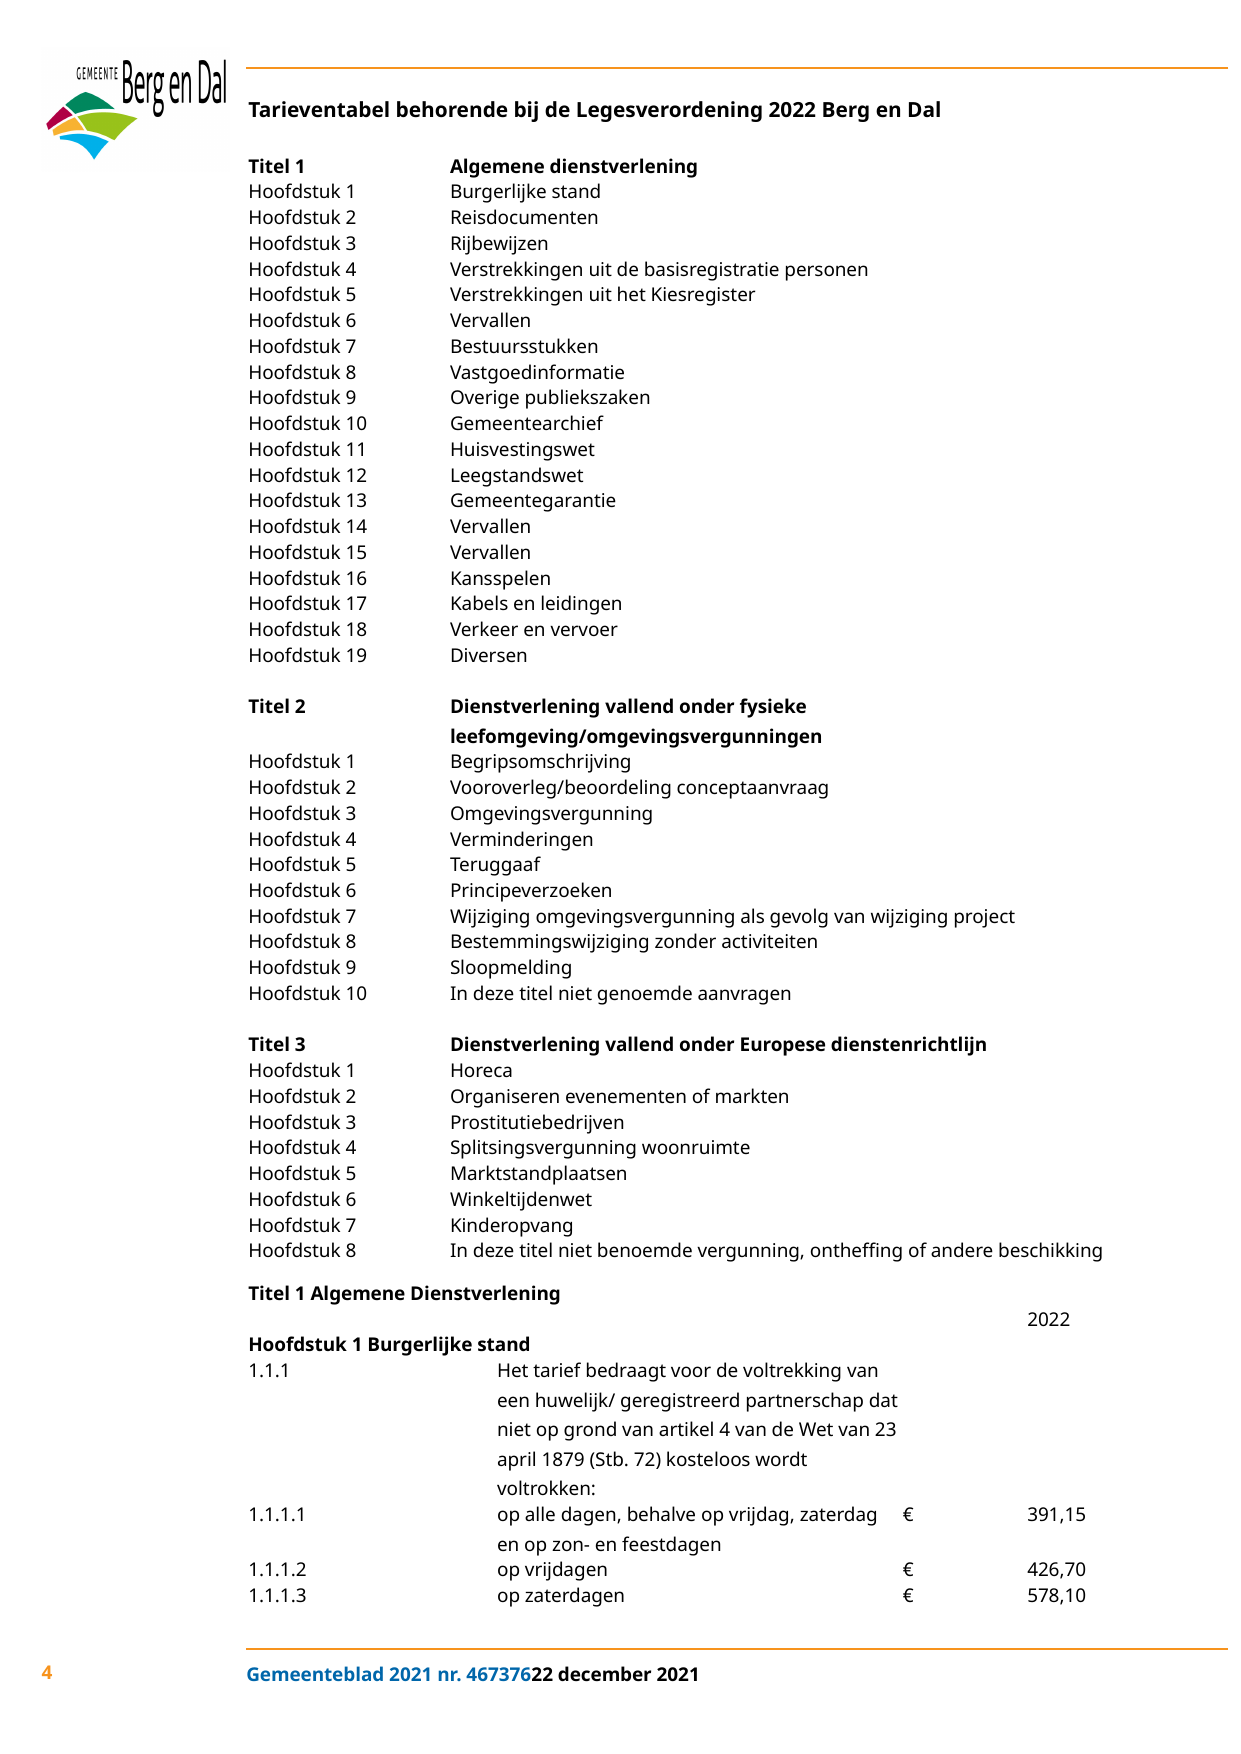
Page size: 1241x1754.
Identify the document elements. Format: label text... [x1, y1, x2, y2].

table_cell Hoofdstuk 1 [248, 179, 450, 204]
table_cell Hoofdstuk 2 [248, 205, 450, 230]
table_cell Kinderopvang [450, 1212, 1152, 1237]
table_cell Hoofdstuk 12 [248, 462, 450, 487]
table_cell [903, 1357, 1027, 1501]
table_cell Hoofdstuk 4 [248, 826, 450, 852]
table_cell Hoofdstuk 16 [248, 565, 450, 590]
table_cell Prostitutiebedrijven [450, 1109, 1152, 1134]
table_cell Wijziging omgevingsvergunning als gevolg van wijziging project [450, 903, 1152, 929]
table_cell Vastgoedinformatie [450, 359, 1152, 384]
table_cell Hoofdstuk 7 [248, 333, 450, 359]
table_cell Verstrekkingen uit het Kiesregister [450, 282, 1152, 307]
table_cell 426,70 [1027, 1557, 1152, 1582]
text Titel 1 Algemene Dienstverlening [248, 1280, 1152, 1306]
table_cell Hoofdstuk 15 [248, 539, 450, 565]
table_cell Hoofdstuk 11 [248, 436, 450, 462]
table_cell Hoofdstuk 10 [248, 410, 450, 436]
table_cell Leegstandswet [450, 462, 1152, 487]
table_cell Vervallen [450, 513, 1152, 539]
table_cell Verkeer en vervoer [450, 616, 1152, 642]
table_cell Hoofdstuk 5 [248, 852, 450, 877]
table_cell Hoofdstuk 1 Burgerlijke stand [248, 1332, 1152, 1357]
table_cell Gemeentearchief [450, 410, 1152, 436]
table_cell Hoofdstuk 6 [248, 877, 450, 903]
table_cell [450, 668, 1152, 693]
table_cell Diversen [450, 642, 1152, 668]
table_cell Vervallen [450, 539, 1152, 565]
table_cell Hoofdstuk 1 [248, 1058, 450, 1083]
table_cell Het tarief bedraagt voor de voltrekking van een huwelijk/ geregistreerd partnerschap dat niet op grond van artikel 4 van de Wet van 23 april 1879 (Stb. 72) kosteloos wordt voltrokken: [497, 1357, 903, 1501]
table_cell Bestemmingswijziging zonder activiteiten [450, 929, 1152, 954]
table_cell Hoofdstuk 3 [248, 230, 450, 256]
table_cell Verminderingen [450, 826, 1152, 852]
table_cell Hoofdstuk 3 [248, 800, 450, 826]
table_cell Hoofdstuk 1 [248, 749, 450, 774]
table_cell Hoofdstuk 7 [248, 1212, 450, 1237]
table_cell 391,15 [1027, 1501, 1152, 1557]
table_cell Hoofdstuk 17 [248, 590, 450, 616]
table_cell Kansspelen [450, 565, 1152, 590]
table_cell Hoofdstuk 14 [248, 513, 450, 539]
table_cell Hoofdstuk 6 [248, 1186, 450, 1212]
table_cell Hoofdstuk 8 [248, 929, 450, 954]
table_cell € [903, 1501, 1027, 1557]
table_cell Overige publiekszaken [450, 385, 1152, 410]
table_cell Principeverzoeken [450, 877, 1152, 903]
table_cell Hoofdstuk 6 [248, 308, 450, 333]
table_cell Hoofdstuk 4 [248, 256, 450, 282]
table_cell Rijbewijzen [450, 230, 1152, 256]
table_header [248, 1306, 1027, 1332]
table_cell [450, 1006, 1152, 1032]
table_cell Dienstverlening vallend onder Europese dienstenrichtlijn [450, 1032, 1152, 1057]
table_cell Huisvestingswet [450, 436, 1152, 462]
table_cell Splitsingsvergunning woonruimte [450, 1135, 1152, 1160]
table_header 2022 [1027, 1306, 1152, 1332]
table_cell Reisdocumenten [450, 205, 1152, 230]
table_cell Organiseren evenementen of markten [450, 1083, 1152, 1109]
table_cell Winkeltijdenwet [450, 1186, 1152, 1212]
table_cell 1.1.1.3 [248, 1583, 497, 1608]
picture [41, 47, 231, 172]
table_cell Vooroverleg/beoordeling conceptaanvraag [450, 774, 1152, 800]
table_cell Kabels en leidingen [450, 590, 1152, 616]
table_cell 1.1.1.2 [248, 1557, 497, 1582]
table_cell op vrijdagen [497, 1557, 903, 1582]
table_cell In deze titel niet genoemde aanvragen [450, 980, 1152, 1006]
table_cell In deze titel niet benoemde vergunning, ontheffing of andere beschikking [450, 1238, 1152, 1263]
table_cell Hoofdstuk 8 [248, 1238, 450, 1263]
table_cell Hoofdstuk 3 [248, 1109, 450, 1134]
table_cell Hoofdstuk 4 [248, 1135, 450, 1160]
table_cell [248, 1006, 450, 1032]
table_cell Hoofdstuk 9 [248, 385, 450, 410]
table_cell € [903, 1583, 1027, 1608]
table_cell Hoofdstuk 13 [248, 488, 450, 513]
table_cell 1.1.1 [248, 1357, 497, 1501]
table_cell Dienstverlening vallend onder fysieke leefomgeving/omgevingsvergunningen [450, 693, 1152, 749]
table_cell Verstrekkingen uit de basisregistratie personen [450, 256, 1152, 282]
table_cell Gemeentegarantie [450, 488, 1152, 513]
table_cell Hoofdstuk 10 [248, 980, 450, 1006]
table_cell op zaterdagen [497, 1583, 903, 1608]
text Tarieventabel behorende bij de Legesverordening 2022 Berg en Dal [248, 95, 1152, 123]
table_cell 1.1.1.1 [248, 1501, 497, 1557]
table_cell Hoofdstuk 18 [248, 616, 450, 642]
table_cell Hoofdstuk 8 [248, 359, 450, 384]
table_cell Hoofdstuk 9 [248, 955, 450, 980]
table_cell Hoofdstuk 5 [248, 1160, 450, 1186]
table_header Algemene dienstverlening [450, 153, 1152, 179]
table_cell [248, 668, 450, 693]
table_cell Begripsomschrijving [450, 749, 1152, 774]
table_cell Horeca [450, 1058, 1152, 1083]
table_cell Hoofdstuk 5 [248, 282, 450, 307]
table_cell [1027, 1357, 1152, 1501]
table_cell Burgerlijke stand [450, 179, 1152, 204]
table_cell Omgevingsvergunning [450, 800, 1152, 826]
table_cell Titel 3 [248, 1032, 450, 1057]
table_cell op alle dagen, behalve op vrijdag, zaterdag en op zon- en feestdagen [497, 1501, 903, 1557]
table_cell Hoofdstuk 2 [248, 774, 450, 800]
table_cell Bestuursstukken [450, 333, 1152, 359]
table_cell Titel 2 [248, 693, 450, 749]
table_cell Hoofdstuk 2 [248, 1083, 450, 1109]
table_cell 578,10 [1027, 1583, 1152, 1608]
table_header Titel 1 [248, 153, 450, 179]
table_cell Vervallen [450, 308, 1152, 333]
table_cell Teruggaaf [450, 852, 1152, 877]
table_cell Hoofdstuk 7 [248, 903, 450, 929]
table_cell Hoofdstuk 19 [248, 642, 450, 668]
table_cell € [903, 1557, 1027, 1582]
table_cell Marktstandplaatsen [450, 1160, 1152, 1186]
table_cell Sloopmelding [450, 955, 1152, 980]
